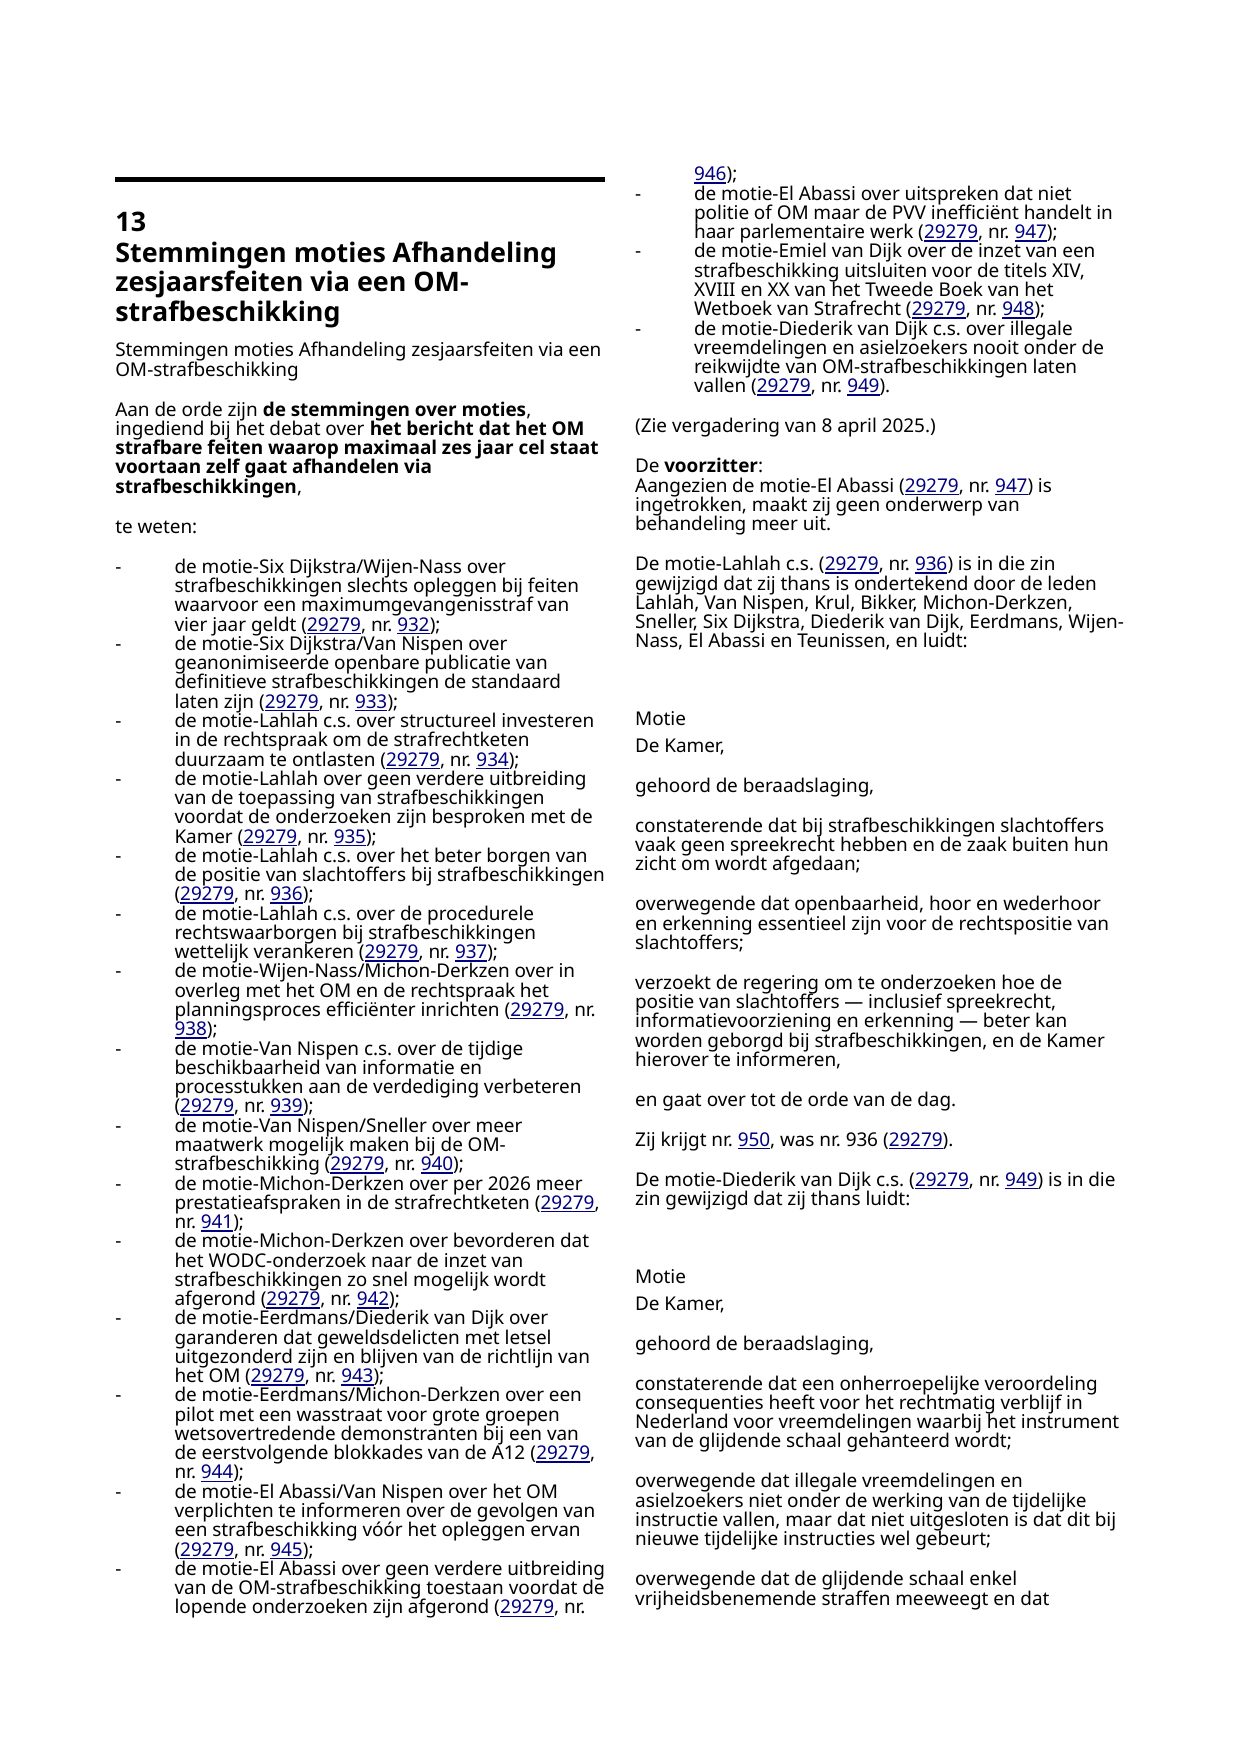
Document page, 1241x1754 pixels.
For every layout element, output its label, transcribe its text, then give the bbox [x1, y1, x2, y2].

list de motie-Van Nispen/Sneller over meer maatwerk mogelijk maken bij de OM-strafbeschikking (29279, nr. 940); [115, 1117, 605, 1174]
list de motie-Lahlah c.s. over structureel investeren in de rechtspraak om de strafrechtketen duurzaam te ontlasten (29279, nr. 934); [115, 712, 605, 770]
text te weten: [115, 518, 605, 537]
text overwegende dat openbaarheid, hoor en wederhoor en erkenning essentieel zijn voor de rechtspositie van slachtoffers; [635, 895, 1125, 953]
list de motie-Lahlah c.s. over de procedurele rechtswaarborgen bij strafbeschikkingen wettelijk verankeren (29279, nr. 937); [115, 905, 605, 962]
list de motie-Six Dijkstra/Wijen-Nass over strafbeschikkingen slechts opleggen bij feiten waarvoor een maximumgevangenisstraf van vier jaar geldt (29279, nr. 932); [115, 558, 605, 635]
text 13 [115, 203, 605, 239]
text gehoord de beraadslaging, [635, 777, 1125, 796]
list de motie-Eerdmans/Michon-Derkzen over een pilot met een wasstraat voor grote groepen wetsovertredende demonstranten bij een van de eerstvolgende blokkades van de A12 (29279, nr. 944); [115, 1386, 605, 1483]
text Aangezien de motie-El Abassi (29279, nr. 947) is ingetrokken, maakt zij geen onderwerp van behandeling meer uit. [635, 477, 1125, 534]
text De motie-Lahlah c.s. (29279, nr. 936) is in die zin gewijzigd dat zij thans is ondertekend door de leden Lahlah, Van Nispen, Krul, Bikker, Michon-Derkzen, Sneller, Six Dijkstra, Diederik van Dijk, Eerdmans, Wijen-Nass, El Abassi en Teunissen, en luidt: [635, 555, 1125, 652]
list de motie-Michon-Derkzen over bevorderen dat het WODC-onderzoek naar de inzet van strafbeschikkingen zo snel mogelijk wordt afgerond (29279, nr. 942); [115, 1232, 605, 1309]
text Motie [635, 1263, 1125, 1289]
list de motie-Van Nispen c.s. over de tijdige beschikbaarheid van informatie en processtukken aan de verdediging verbeteren (29279, nr. 939); [115, 1039, 605, 1117]
text constaterende dat een onherroepelijke veroordeling consequenties heeft voor het rechtmatig verblijf in Nederland voor vreemdelingen waarbij het instrument van de glijdende schaal gehanteerd wordt; [635, 1375, 1125, 1452]
text overwegende dat illegale vreemdelingen en asielzoekers niet onder de werking van de tijdelijke instructie vallen, maar dat niet uitgesloten is dat dit bij nieuwe tijdelijke instructies wel gebeurt; [635, 1472, 1125, 1549]
text De voorzitter: [635, 457, 1125, 477]
text Zij krijgt nr. 950, was nr. 936 (29279). [635, 1131, 1125, 1150]
text De motie-Diederik van Dijk c.s. (29279, nr. 949) is in die zin gewijzigd dat zij thans luidt: [635, 1171, 1125, 1209]
text Stemmingen moties Afhandeling zesjaarsfeiten via een OM-strafbeschikking [115, 341, 605, 380]
list de motie-Diederik van Dijk c.s. over illegale vreemdelingen en asielzoekers nooit onder de reikwijdte van OM-strafbeschikkingen laten vallen (29279, nr. 949). [635, 319, 1125, 397]
text Aan de orde zijn de stemmingen over moties, ingediend bij het debat over het bericht dat het OM strafbare feiten waarop maximaal zes jaar cel staat voortaan zelf gaat afhandelen via strafbeschikkingen, [115, 401, 605, 497]
list de motie-Lahlah over geen verdere uitbreiding van de toepassing van strafbeschikkingen voordat de onderzoeken zijn besproken met de Kamer (29279, nr. 935); [115, 770, 605, 847]
text constaterende dat bij strafbeschikkingen slachtoffers vaak geen spreekrecht hebben en de zaak buiten hun zicht om wordt afgedaan; [635, 817, 1125, 874]
list de motie-Emiel van Dijk over de inzet van een strafbeschikking uitsluiten voor de titels XIV, XVIII en XX van het Tweede Boek van het Wetboek van Strafrecht (29279, nr. 948); [635, 242, 1125, 319]
text De Kamer, [635, 737, 1125, 756]
text Motie [635, 705, 1125, 731]
list de motie-Eerdmans/Diederik van Dijk over garanderen dat geweldsdelicten met letsel uitgezonderd zijn en blijven van de richtlijn van het OM (29279, nr. 943); [115, 1309, 605, 1386]
text verzoekt de regering om te onderzoeken hoe de positie van slachtoffers — inclusief spreekrecht, informatievoorziening en erkenning — beter kan worden geborgd bij strafbeschikkingen, en de Kamer hierover te informeren, [635, 974, 1125, 1070]
list de motie-El Abassi over geen verdere uitbreiding van de OM-strafbeschikking toestaan voordat de lopende onderzoeken zijn afgerond (29279, nr. [115, 1560, 605, 1618]
list de motie-El Abassi over uitspreken dat niet politie of OM maar de PVV inefficiënt handelt in haar parlementaire werk (29279, nr. 947); [635, 184, 1125, 242]
list de motie-Wijen-Nass/Michon-Derkzen over in overleg met het OM en de rechtspraak het planningsproces efficiënter inrichten (29279, nr. 938); [115, 962, 605, 1039]
list de motie-Michon-Derkzen over per 2026 meer prestatieafspraken in de strafrechtketen (29279, nr. 941); [115, 1174, 605, 1232]
text overwegende dat de glijdende schaal enkel vrijheidsbenemende straffen meeweegt en dat [635, 1570, 1125, 1609]
text en gaat over tot de orde van de dag. [635, 1091, 1125, 1110]
text Stemmingen moties Afhandeling zesjaarsfeiten via een OM-strafbeschikking [115, 239, 605, 341]
list de motie-El Abassi/Van Nispen over het OM verplichten te informeren over de gevolgen van een strafbeschikking vóór het opleggen ervan (29279, nr. 945); [115, 1483, 605, 1560]
list de motie-Lahlah c.s. over het beter borgen van de positie van slachtoffers bij strafbeschikkingen (29279, nr. 936); [115, 847, 605, 905]
text (Zie vergadering van 8 april 2025.) [635, 417, 1125, 437]
list 946); [635, 165, 1125, 184]
text gehoord de beraadslaging, [635, 1335, 1125, 1354]
text De Kamer, [635, 1295, 1125, 1314]
list de motie-Six Dijkstra/Van Nispen over geanonimiseerde openbare publicatie van definitieve strafbeschikkingen de standaard laten zijn (29279, nr. 933); [115, 635, 605, 712]
